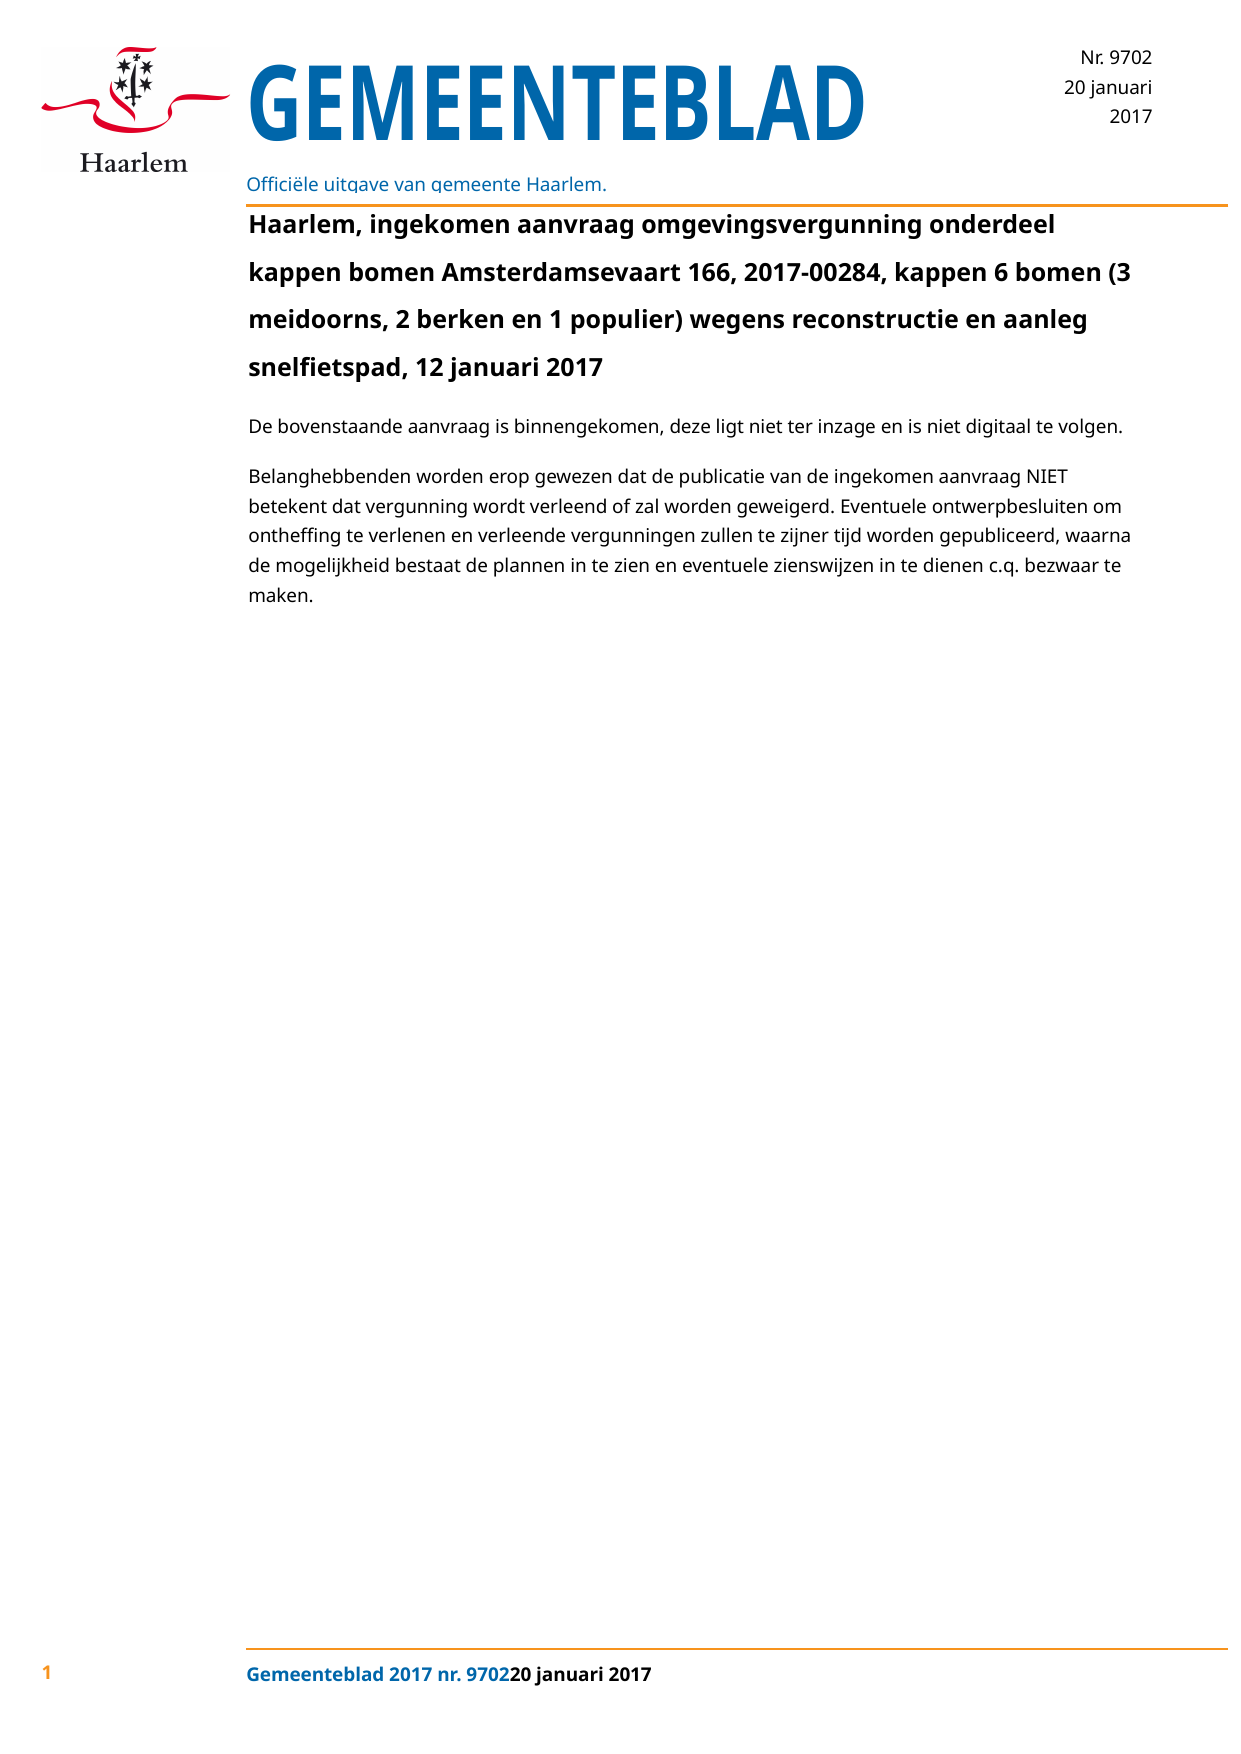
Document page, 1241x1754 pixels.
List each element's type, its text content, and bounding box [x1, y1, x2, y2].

picture [41, 47, 231, 172]
text Haarlem, ingekomen aanvraag omgevingsvergunning onderdeel kappen bomen Amsterdamsevaart 166, 2017-00284, kappen 6 bomen (3 meidoorns, 2 berken en 1 populier) wegens reconstructie en aanleg snelfietspad, 12 januari 2017 [248, 207, 1152, 384]
text Belanghebbenden worden erop gewezen dat de publicatie van de ingekomen aanvraag NIET betekent dat vergunning wordt verleend of zal worden geweigerd. Eventuele ontwerpbesluiten om ontheffing te verlenen en verleende vergunningen zullen te zijner tijd worden gepubliceerd, waarna de mogelijkheid bestaat de plannen in te zien en eventuele zienswijzen in te dienen c.q. bezwaar te maken. [248, 463, 1152, 608]
text De bovenstaande aanvraag is binnengekomen, deze ligt niet ter inzage en is niet digitaal te volgen. [248, 413, 1152, 439]
